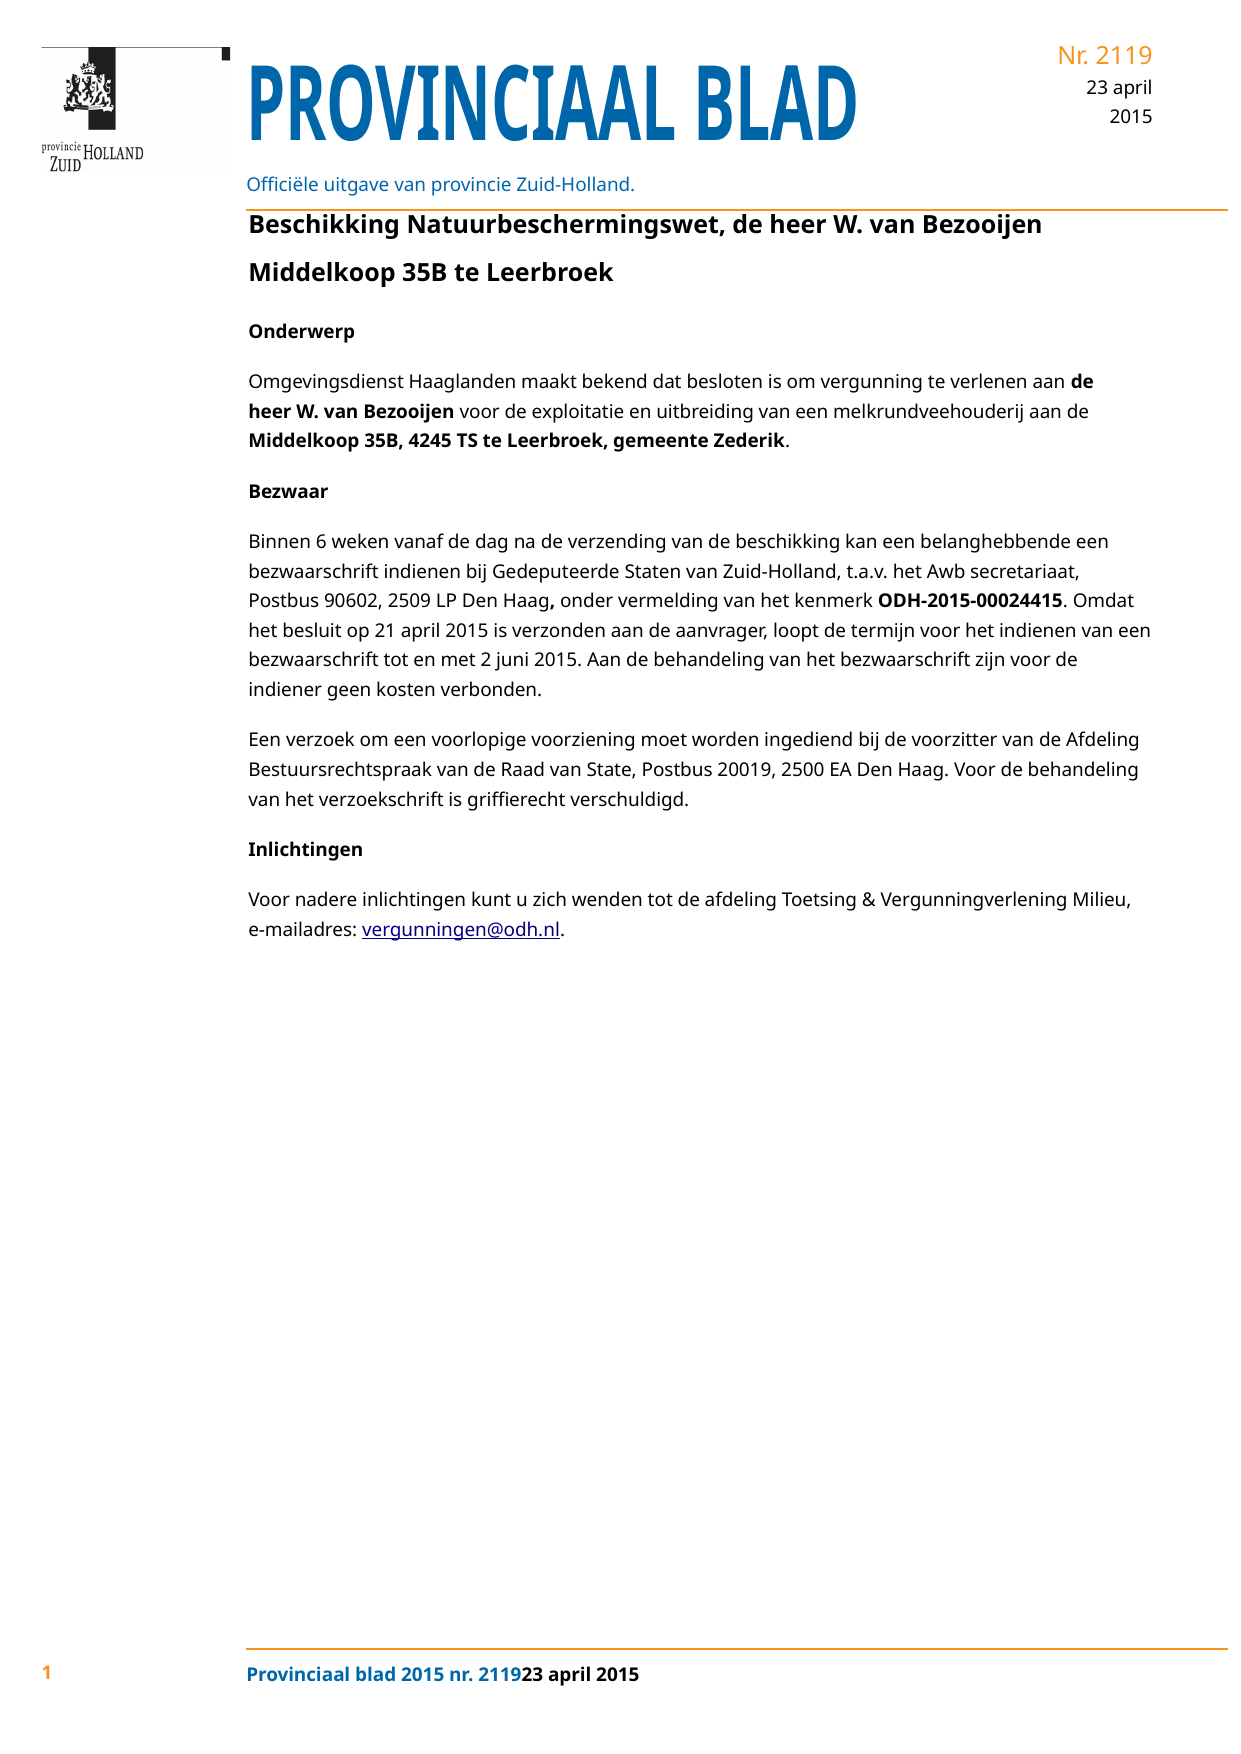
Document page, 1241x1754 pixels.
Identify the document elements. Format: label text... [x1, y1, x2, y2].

picture [41, 47, 231, 172]
text Beschikking Natuurbeschermingswet, de heer W. van Bezooijen Middelkoop 35B te Leerbroek [248, 211, 1152, 288]
text Binnen 6 weken vanaf de dag na de verzending van de beschikking kan een belanghebbende een bezwaarschrift indienen bij Gedeputeerde Staten van Zuid-Holland, t.a.v. het Awb secretariaat, Postbus 90602, 2509 LP Den Haag, onder vermelding van het kenmerk ODH-2015-00024415. Omdat het besluit op 21 april 2015 is verzonden aan de aanvrager, loopt de termijn voor het indienen van een bezwaarschrift tot en met 2 juni 2015. Aan de behandeling van het bezwaarschrift zijn voor de indiener geen kosten verbonden. [248, 528, 1152, 702]
text Voor nadere inlichtingen kunt u zich wenden tot de afdeling Toetsing & Vergunningverlening Milieu, e-mailadres: vergunningen@odh.nl. [248, 887, 1152, 942]
text Omgevingsdienst Haaglanden maakt bekend dat besloten is om vergunning te verlenen aan de heer W. van Bezooijen voor de exploitatie en uitbreiding van een melkrundveehouderij aan de Middelkoop 35B, 4245 TS te Leerbroek, gemeente Zederik. [248, 368, 1152, 453]
text Bezwaar [248, 478, 1152, 504]
text Inlichtingen [248, 836, 1152, 862]
text Een verzoek om een voorlopige voorziening moet worden ingediend bij de voorzitter van de Afdeling Bestuursrechtspraak van de Raad van State, Postbus 20019, 2500 EA Den Haag. Voor de behandeling van het verzoekschrift is griffierecht verschuldigd. [248, 727, 1152, 812]
text Onderwerp [248, 318, 1152, 344]
